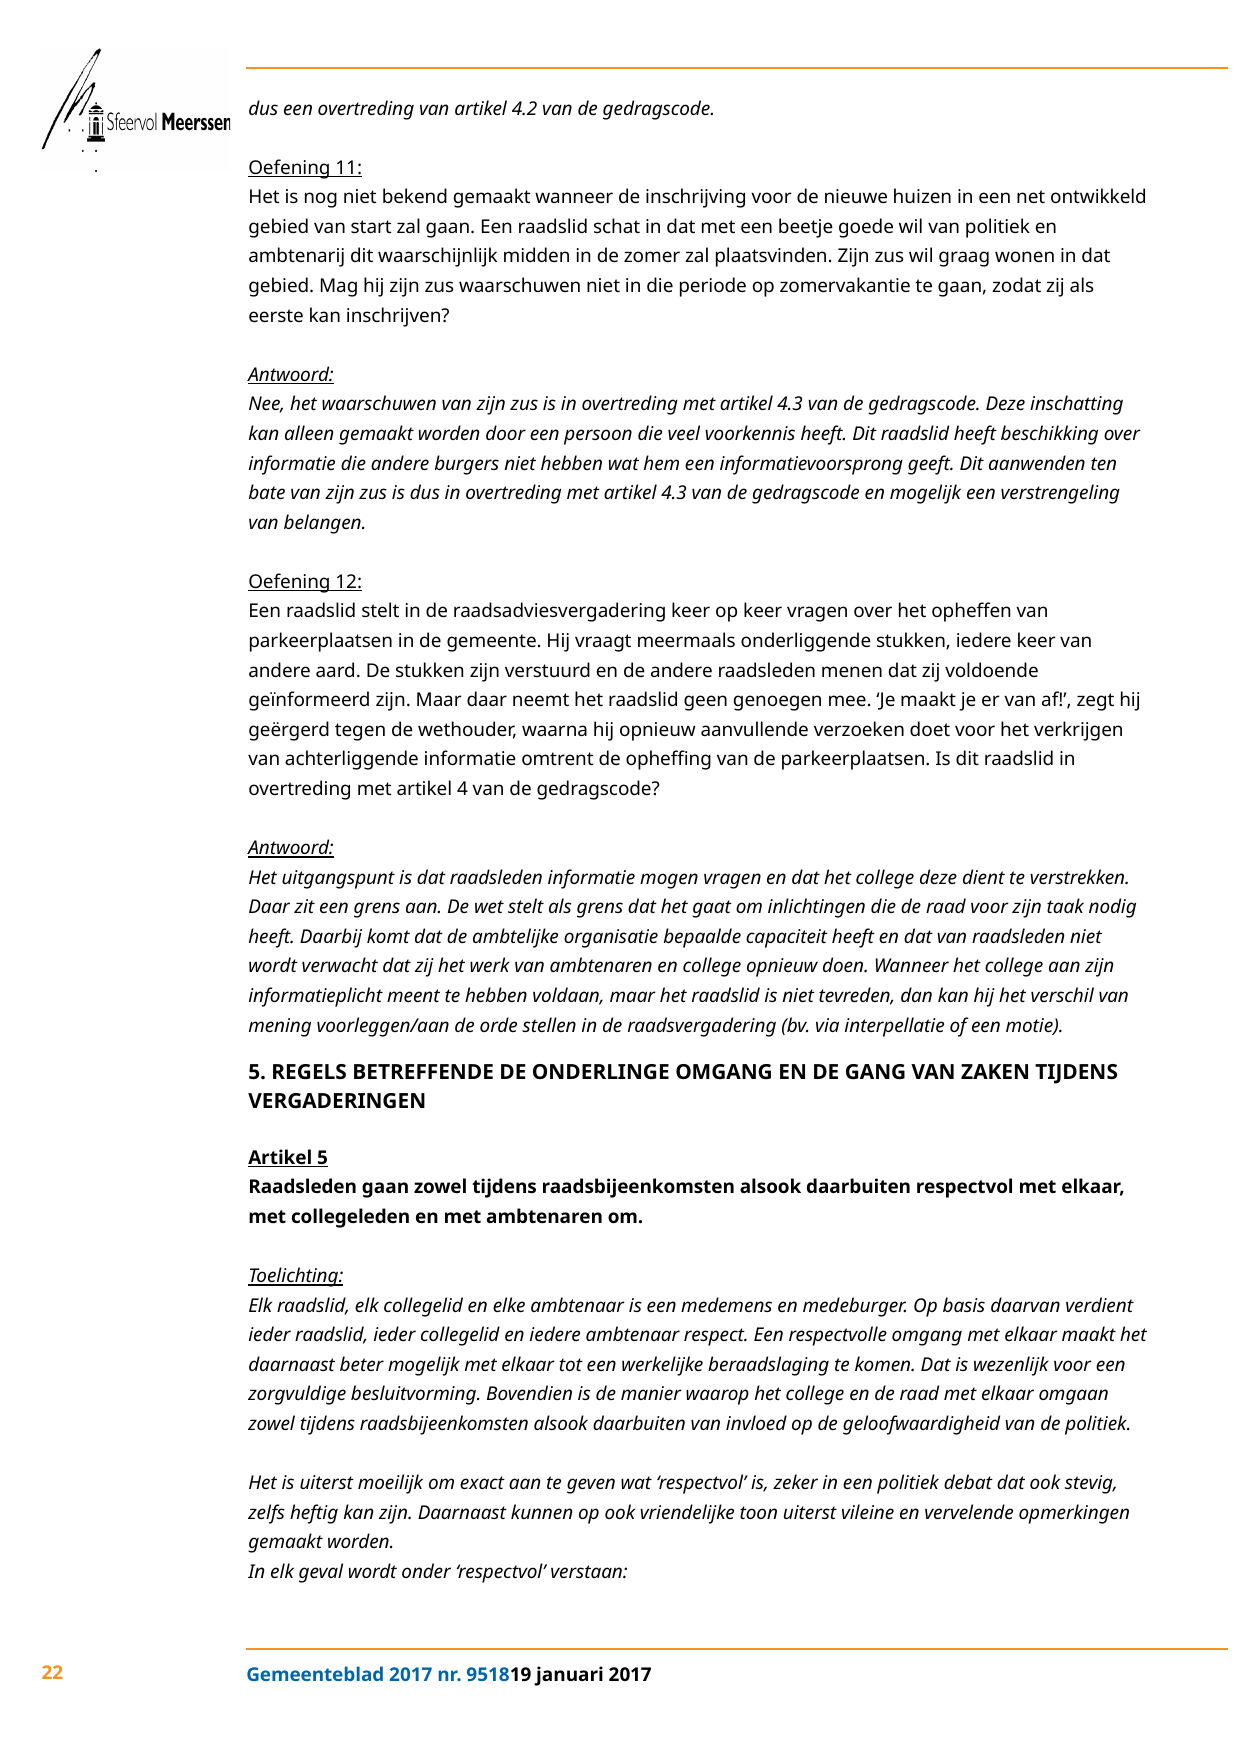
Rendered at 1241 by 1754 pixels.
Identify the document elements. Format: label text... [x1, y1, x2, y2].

text Antwoord: [248, 834, 1152, 860]
text Raadsleden gaan zowel tijdens raadsbijeenkomsten alsook daarbuiten respectvol met elkaar, met collegeleden en met ambtenaren om. [248, 1173, 1152, 1229]
text Het is nog niet bekend gemaakt wanneer de inschrijving voor de nieuwe huizen in een net ontwikkeld gebied van start zal gaan. Een raadslid schat in dat met een beetje goede wil van politiek en ambtenarij dit waarschijnlijk midden in de zomer zal plaatsvinden. Zijn zus wil graag wonen in dat gebied. Mag hij zijn zus waarschuwen niet in die periode op zomervakantie te gaan, zodat zij als eerste kan inschrijven? [248, 183, 1152, 328]
text Artikel 5 [248, 1144, 1152, 1170]
text 5. REGELS BETREFFENDE DE ONDERLINGE OMGANG EN DE GANG VAN ZAKEN TIJDENS VERGADERINGEN [248, 1057, 1152, 1114]
text Oefening 12: [248, 568, 1152, 594]
text Toelichting: [248, 1262, 1152, 1288]
text Het is uiterst moeilijk om exact aan te geven wat ‘respectvol’ is, zeker in een politiek debat dat ook stevig, zelfs heftig kan zijn. Daarnaast kunnen op ook vriendelijke toon uiterst vileine en vervelende opmerkingen gemaakt worden. [248, 1469, 1152, 1554]
picture [41, 47, 231, 172]
text Nee, het waarschuwen van zijn zus is in overtreding met artikel 4.3 van de gedragscode. Deze inschatting kan alleen gemaakt worden door een persoon die veel voorkennis heeft. Dit raadslid heeft beschikking over informatie die andere burgers niet hebben wat hem een informatievoorsprong geeft. Dit aanwenden ten bate van zijn zus is dus in overtreding met artikel 4.3 van de gedragscode en mogelijk een verstrengeling van belangen. [248, 391, 1152, 535]
text Een raadslid stelt in de raadsadviesvergadering keer op keer vragen over het opheffen van parkeerplaatsen in de gemeente. Hij vraagt meermaals onderliggende stukken, iedere keer van andere aard. De stukken zijn verstuurd en de andere raadsleden menen dat zij voldoende geïnformeerd zijn. Maar daar neemt het raadslid geen genoegen mee. ‘Je maakt je er van af!’, zegt hij geërgerd tegen de wethouder, waarna hij opnieuw aanvullende verzoeken doet voor het verkrijgen van achterliggende informatie omtrent de opheffing van de parkeerplaatsen. Is dit raadslid in overtreding met artikel 4 van de gedragscode? [248, 598, 1152, 801]
text dus een overtreding van artikel 4.2 van de gedragscode. [248, 95, 1152, 121]
text Elk raadslid, elk collegelid en elke ambtenaar is een medemens en medeburger. Op basis daarvan verdient ieder raadslid, ieder collegelid en iedere ambtenaar respect. Een respectvolle omgang met elkaar maakt het daarnaast beter mogelijk met elkaar tot een werkelijke beraadslaging te komen. Dat is wezenlijk voor een zorgvuldige besluitvorming. Bovendien is de manier waarop het college en de raad met elkaar omgaan zowel tijdens raadsbijeenkomsten alsook daarbuiten van invloed op de geloofwaardigheid van de politiek. [248, 1292, 1152, 1436]
text Het uitgangspunt is dat raadsleden informatie mogen vragen en dat het college deze dient te verstrekken. Daar zit een grens aan. De wet stelt als grens dat het gaat om inlichtingen die de raad voor zijn taak nodig heeft. Daarbij komt dat de ambtelijke organisatie bepaalde capaciteit heeft en dat van raadsleden niet wordt verwacht dat zij het werk van ambtenaren en college opnieuw doen. Wanneer het college aan zijn informatieplicht meent te hebben voldaan, maar het raadslid is niet tevreden, dan kan hij het verschil van mening voorleggen/aan de orde stellen in de raadsvergadering (bv. via interpellatie of een motie). [248, 864, 1152, 1038]
text Antwoord: [248, 361, 1152, 387]
text Oefening 11: [248, 154, 1152, 180]
text In elk geval wordt onder ‘respectvol’ verstaan: [248, 1558, 1152, 1584]
